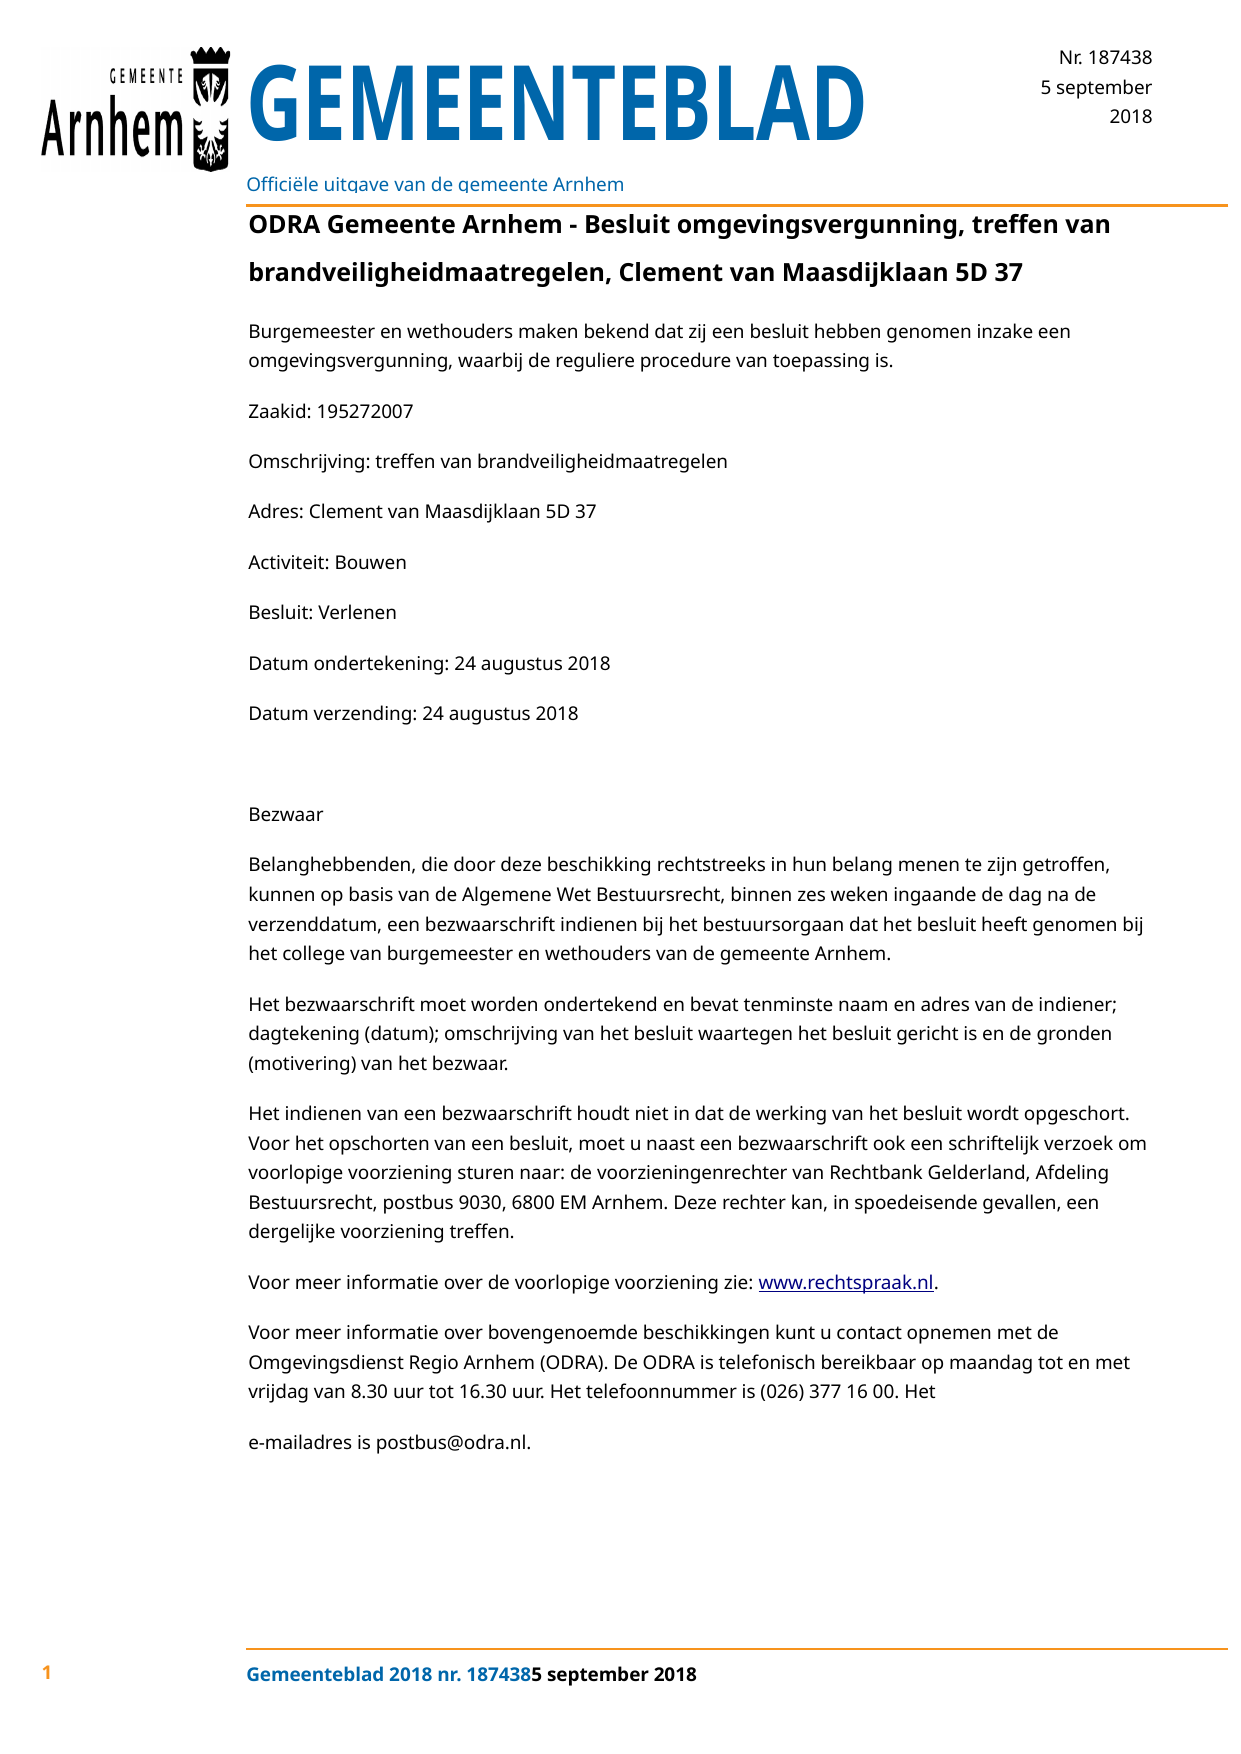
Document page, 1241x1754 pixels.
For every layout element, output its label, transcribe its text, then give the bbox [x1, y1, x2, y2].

text Activiteit: Bouwen [248, 549, 1152, 575]
text e-mailadres is postbus@odra.nl. [248, 1429, 1152, 1455]
text Voor meer informatie over de voorlopige voorziening zie: www.rechtspraak.nl. [248, 1269, 1152, 1295]
text Zaakid: 195272007 [248, 398, 1152, 424]
text Omschrijving: treffen van brandveiligheidmaatregelen [248, 448, 1152, 474]
text Besluit: Verlenen [248, 599, 1152, 625]
text Bezwaar [248, 801, 1152, 827]
text Burgemeester en wethouders maken bekend dat zij een besluit hebben genomen inzake een omgevingsvergunning, waarbij de reguliere procedure van toepassing is. [248, 318, 1152, 373]
picture [41, 47, 231, 172]
text Het indienen van een bezwaarschrift houdt niet in dat de werking van het besluit wordt opgeschort. Voor het opschorten van een besluit, moet u naast een bezwaarschrift ook een schriftelijk verzoek om voorlopige voorziening sturen naar: de voorzieningenrechter van Rechtbank Gelderland, Afdeling Bestuursrecht, postbus 9030, 6800 EM Arnhem. Deze rechter kan, in spoedeisende gevallen, een dergelijke voorziening treffen. [248, 1100, 1152, 1244]
text Het bezwaarschrift moet worden ondertekend en bevat tenminste naam en adres van de indiener; dagtekening (datum); omschrijving van het besluit waartegen het besluit gericht is en de gronden (motivering) van het bezwaar. [248, 991, 1152, 1076]
text ODRA Gemeente Arnhem - Besluit omgevingsvergunning, treffen van brandveiligheidmaatregelen, Clement van Maasdijklaan 5D 37 [248, 207, 1152, 288]
text Voor meer informatie over bovengenoemde beschikkingen kunt u contact opnemen met de Omgevingsdienst Regio Arnhem (ODRA). De ODRA is telefonisch bereikbaar op maandag tot en met vrijdag van 8.30 uur tot 16.30 uur. Het telefoonnummer is (026) 377 16 00. Het [248, 1319, 1152, 1404]
text Datum ondertekening: 24 augustus 2018 [248, 650, 1152, 676]
text Datum verzending: 24 augustus 2018 [248, 700, 1152, 726]
text Adres: Clement van Maasdijklaan 5D 37 [248, 499, 1152, 524]
text Belanghebbenden, die door deze beschikking rechtstreeks in hun belang menen te zijn getroffen, kunnen op basis van de Algemene Wet Bestuursrecht, binnen zes weken ingaande de dag na de verzenddatum, een bezwaarschrift indienen bij het bestuursorgaan dat het besluit heeft genomen bij het college van burgemeester en wethouders van de gemeente Arnhem. [248, 852, 1152, 966]
